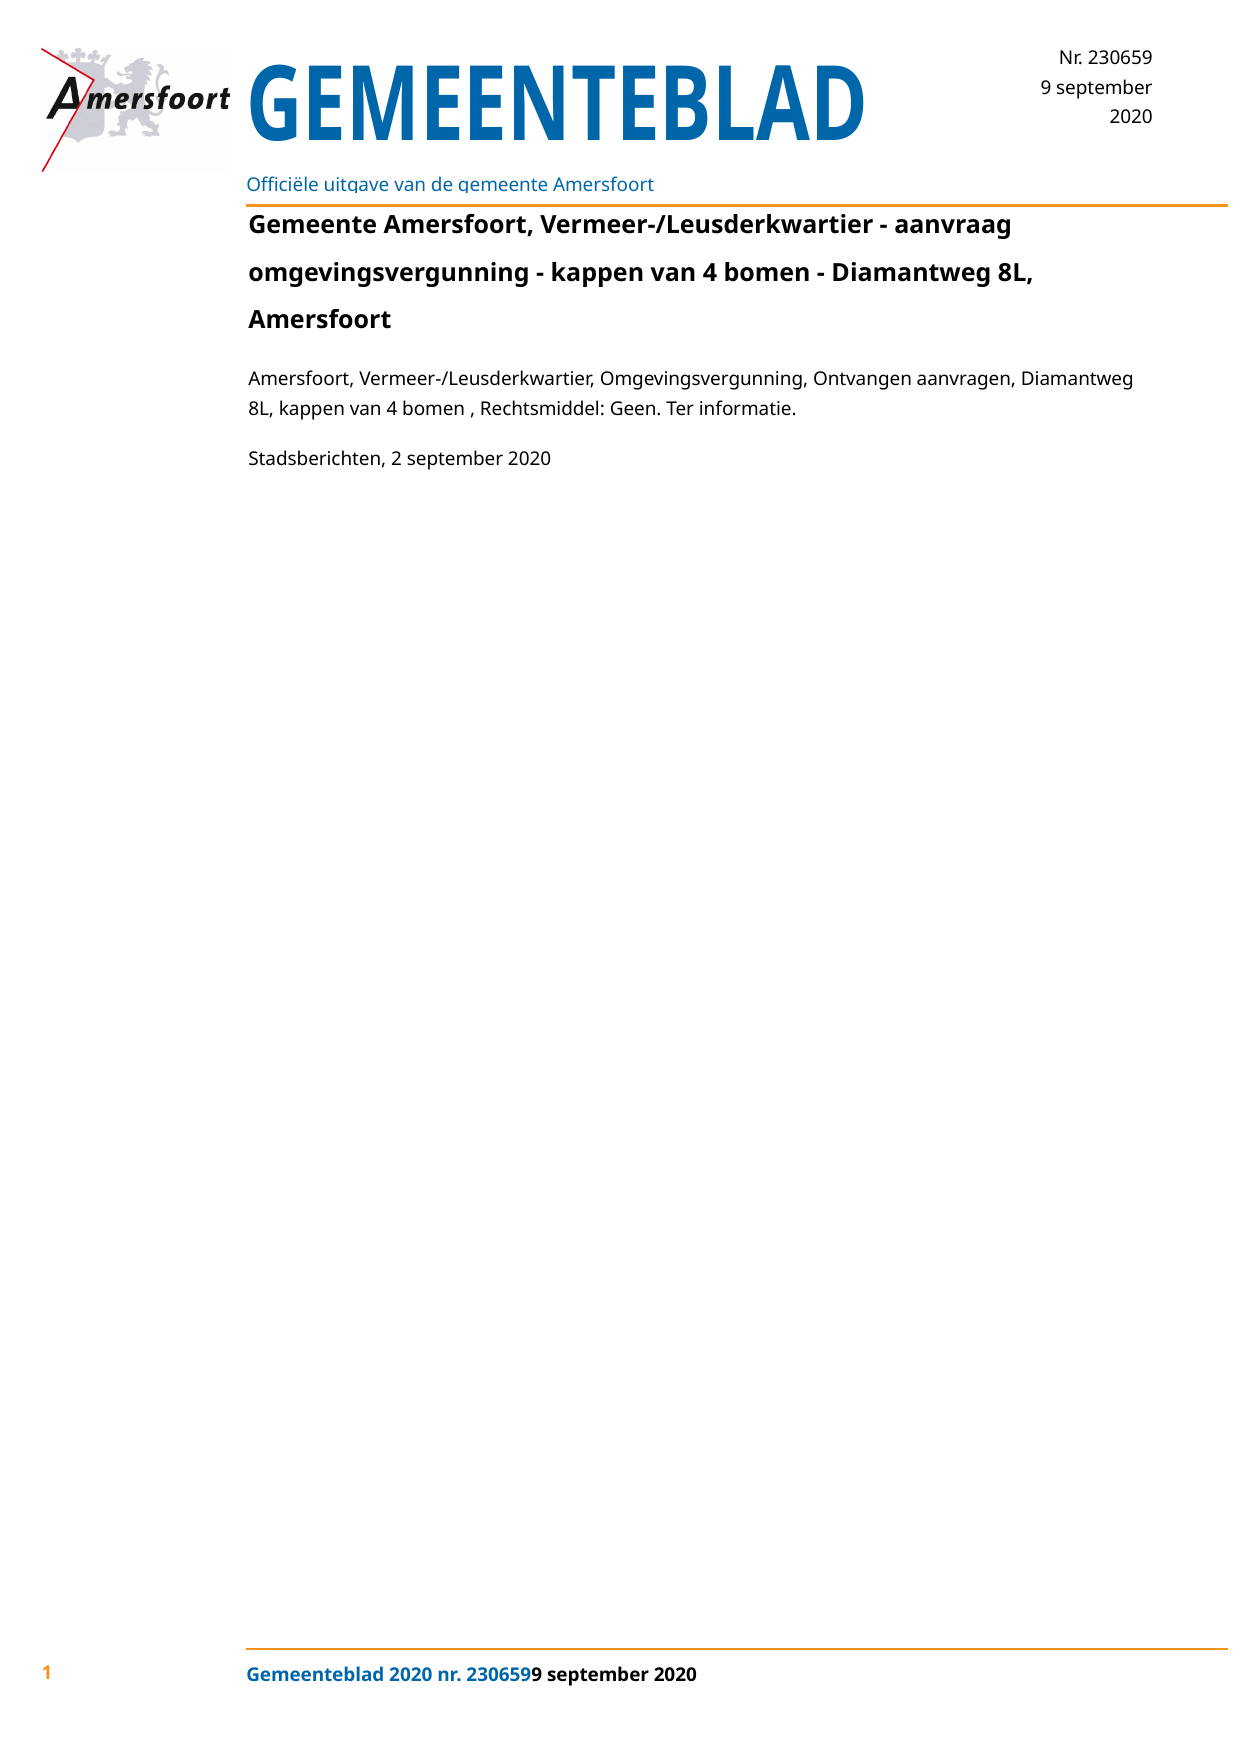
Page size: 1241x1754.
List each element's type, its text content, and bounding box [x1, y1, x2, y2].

text Amersfoort, Vermeer-/Leusderkwartier, Omgevingsvergunning, Ontvangen aanvragen, Diamantweg 8L, kappen van 4 bomen , Rechtsmiddel: Geen. Ter informatie. [248, 366, 1152, 421]
picture [41, 47, 231, 172]
text Stadsberichten, 2 september 2020 [248, 446, 1152, 471]
text Gemeente Amersfoort, Vermeer-/Leusderkwartier - aanvraag omgevingsvergunning - kappen van 4 bomen - Diamantweg 8L, Amersfoort [248, 207, 1152, 336]
